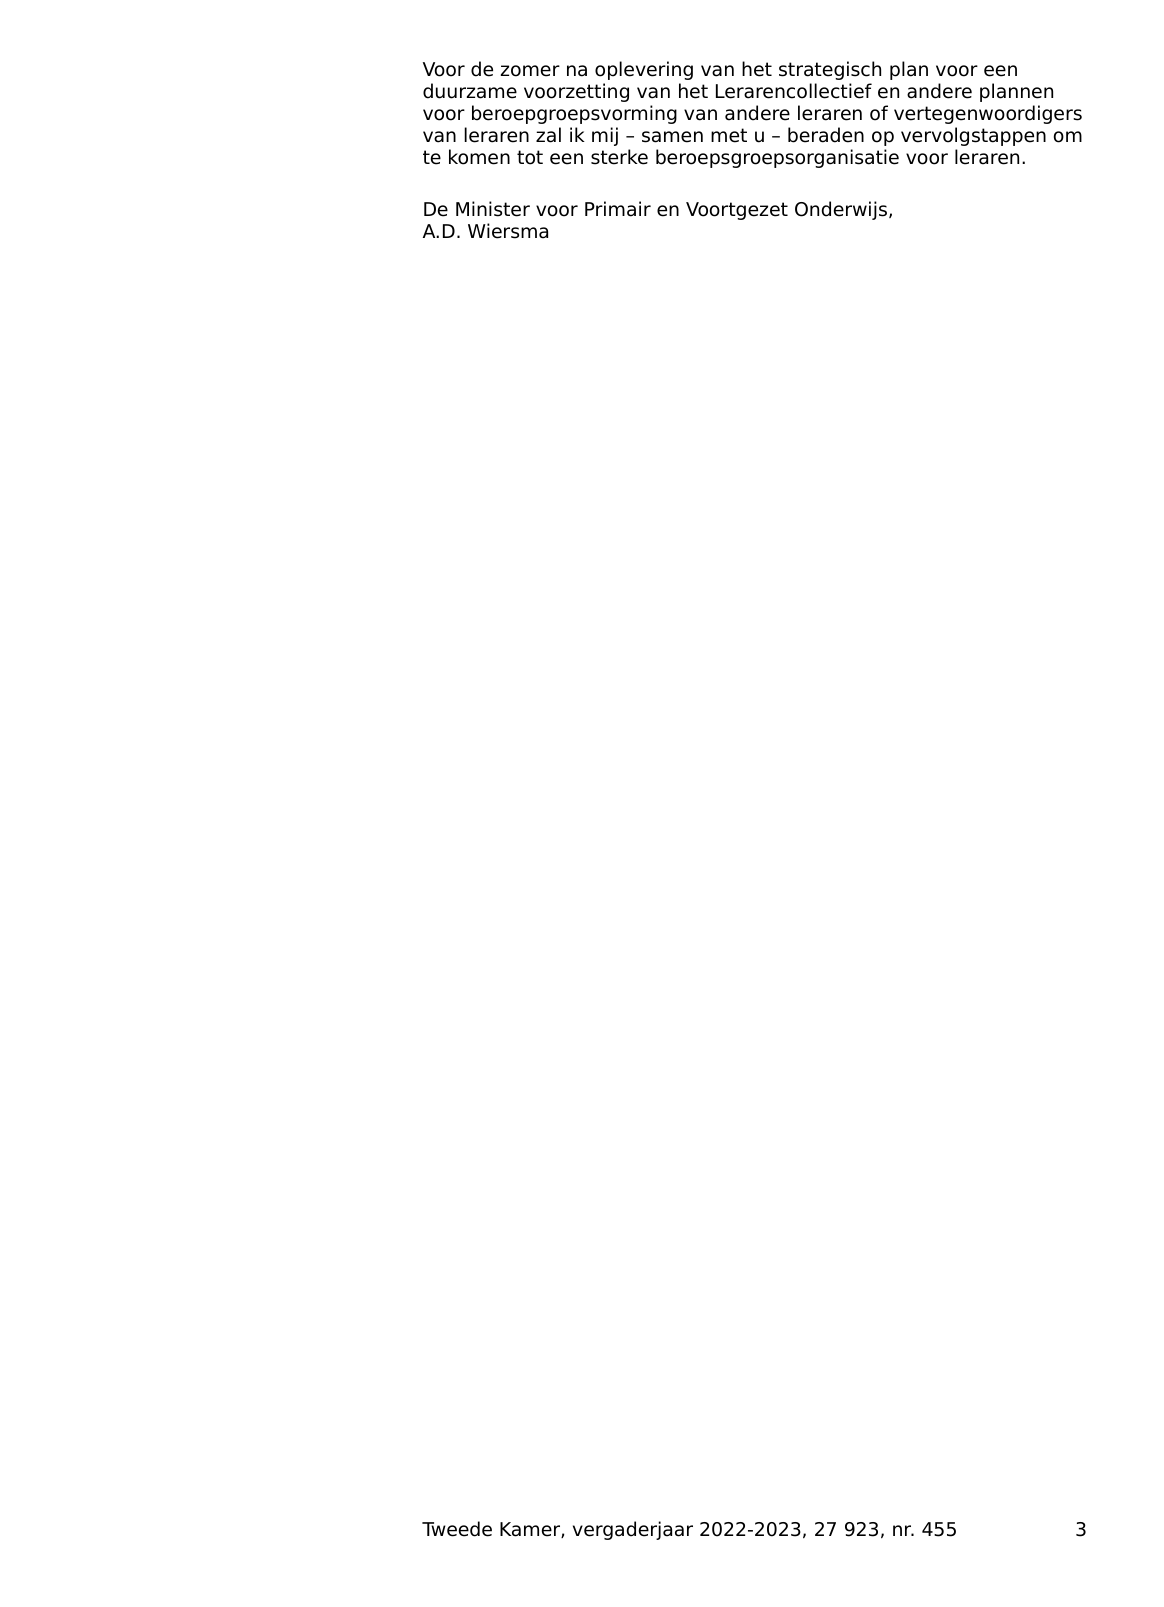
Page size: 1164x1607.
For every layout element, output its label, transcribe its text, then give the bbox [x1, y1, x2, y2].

text De Minister voor Primair en Voortgezet Onderwijs, A.D. Wiersma [422, 199, 1087, 243]
text Voor de zomer na oplevering van het strategisch plan voor een duurzame voorzetting van het Lerarencollectief en andere plannen voor beroepgroepsvorming van andere leraren of vertegenwoordigers van leraren zal ik mij – samen met u – beraden op vervolgstappen om te komen tot een sterke beroepsgroepsorganisatie voor leraren. [422, 59, 1087, 169]
